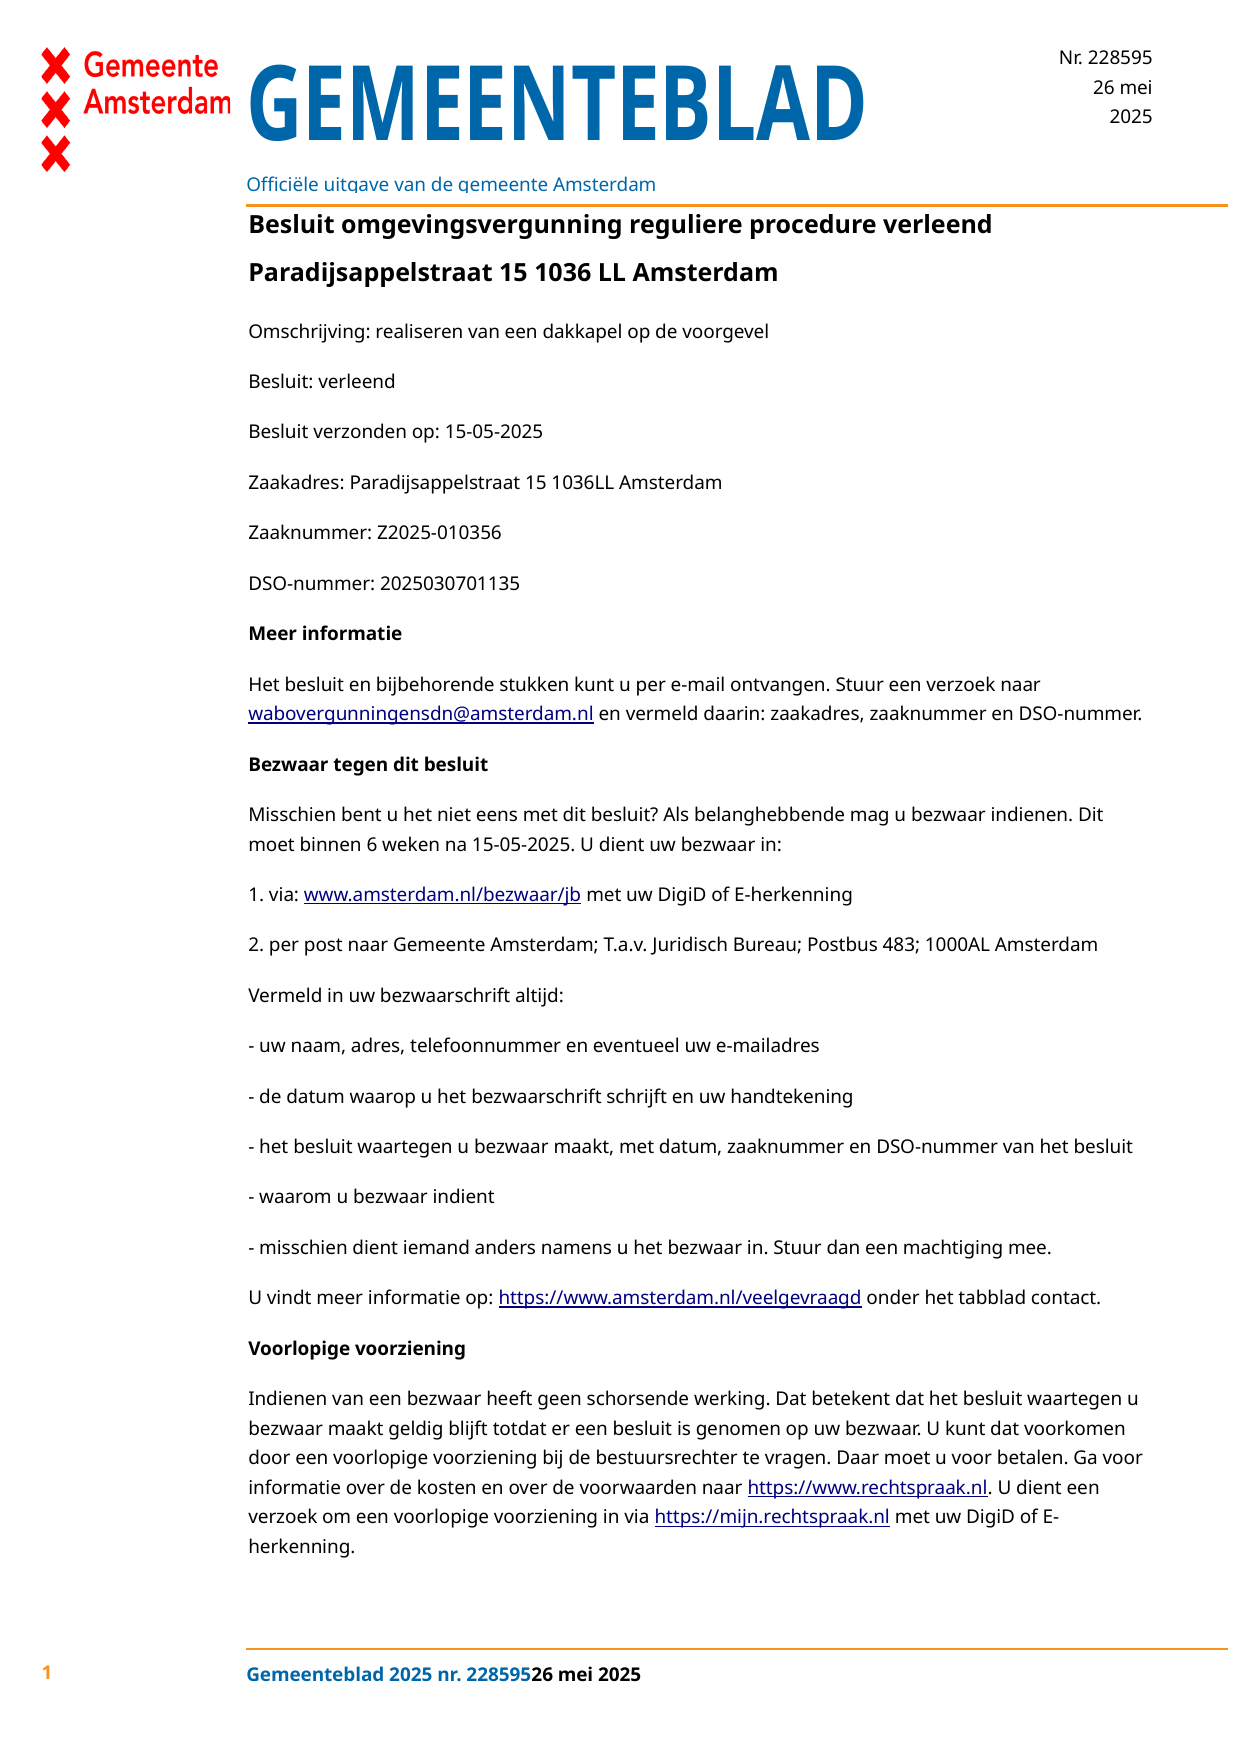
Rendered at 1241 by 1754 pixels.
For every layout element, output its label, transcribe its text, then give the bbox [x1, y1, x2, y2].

text Besluit verzonden op: 15-05-2025 [248, 419, 1152, 444]
text Omschrijving: realiseren van een dakkapel op de voorgevel [248, 318, 1152, 344]
text - het besluit waartegen u bezwaar maakt, met datum, zaaknummer en DSO-nummer van het besluit [248, 1133, 1152, 1159]
text - waarom u bezwaar indient [248, 1184, 1152, 1209]
text Zaaknummer: Z2025-010356 [248, 519, 1152, 545]
text 2. per post naar Gemeente Amsterdam; T.a.v. Juridisch Bureau; Postbus 483; 1000AL Amsterdam [248, 932, 1152, 957]
text Besluit: verleend [248, 368, 1152, 394]
text Bezwaar tegen dit besluit [248, 751, 1152, 777]
text U vindt meer informatie op: https://www.amsterdam.nl/veelgevraagd onder het tabblad contact. [248, 1284, 1152, 1310]
text Het besluit en bijbehorende stukken kunt u per e-mail ontvangen. Stuur een verzoek naar wabovergunningensdn@amsterdam.nl en vermeld daarin: zaakadres, zaaknummer en DSO-nummer. [248, 671, 1152, 726]
text - uw naam, adres, telefoonnummer en eventueel uw e-mailadres [248, 1032, 1152, 1058]
picture [41, 47, 231, 172]
text 1. via: www.amsterdam.nl/bezwaar/jb met uw DigiD of E-herkenning [248, 881, 1152, 907]
text DSO-nummer: 2025030701135 [248, 570, 1152, 596]
text Zaakadres: Paradijsappelstraat 15 1036LL Amsterdam [248, 469, 1152, 495]
text Vermeld in uw bezwaarschrift altijd: [248, 982, 1152, 1008]
text Besluit omgevingsvergunning reguliere procedure verleend Paradijsappelstraat 15 1036 LL Amsterdam [248, 207, 1152, 288]
text Voorlopige voorziening [248, 1335, 1152, 1361]
text Meer informatie [248, 620, 1152, 646]
text Indienen van een bezwaar heeft geen schorsende werking. Dat betekent dat het besluit waartegen u bezwaar maakt geldig blijft totdat er een besluit is genomen op uw bezwaar. U kunt dat voorkomen door een voorlopige voorziening bij de bestuursrechter te vragen. Daar moet u voor betalen. Ga voor informatie over de kosten en over de voorwaarden naar https://www.rechtspraak.nl. U dient een verzoek om een voorlopige voorziening in via https://mijn.rechtspraak.nl met uw DigiD of E-herkenning. [248, 1385, 1152, 1559]
text - misschien dient iemand anders namens u het bezwaar in. Stuur dan een machtiging mee. [248, 1234, 1152, 1260]
text Misschien bent u het niet eens met dit besluit? Als belanghebbende mag u bezwaar indienen. Dit moet binnen 6 weken na 15-05-2025. U dient uw bezwaar in: [248, 801, 1152, 857]
text - de datum waarop u het bezwaarschrift schrijft en uw handtekening [248, 1083, 1152, 1109]
